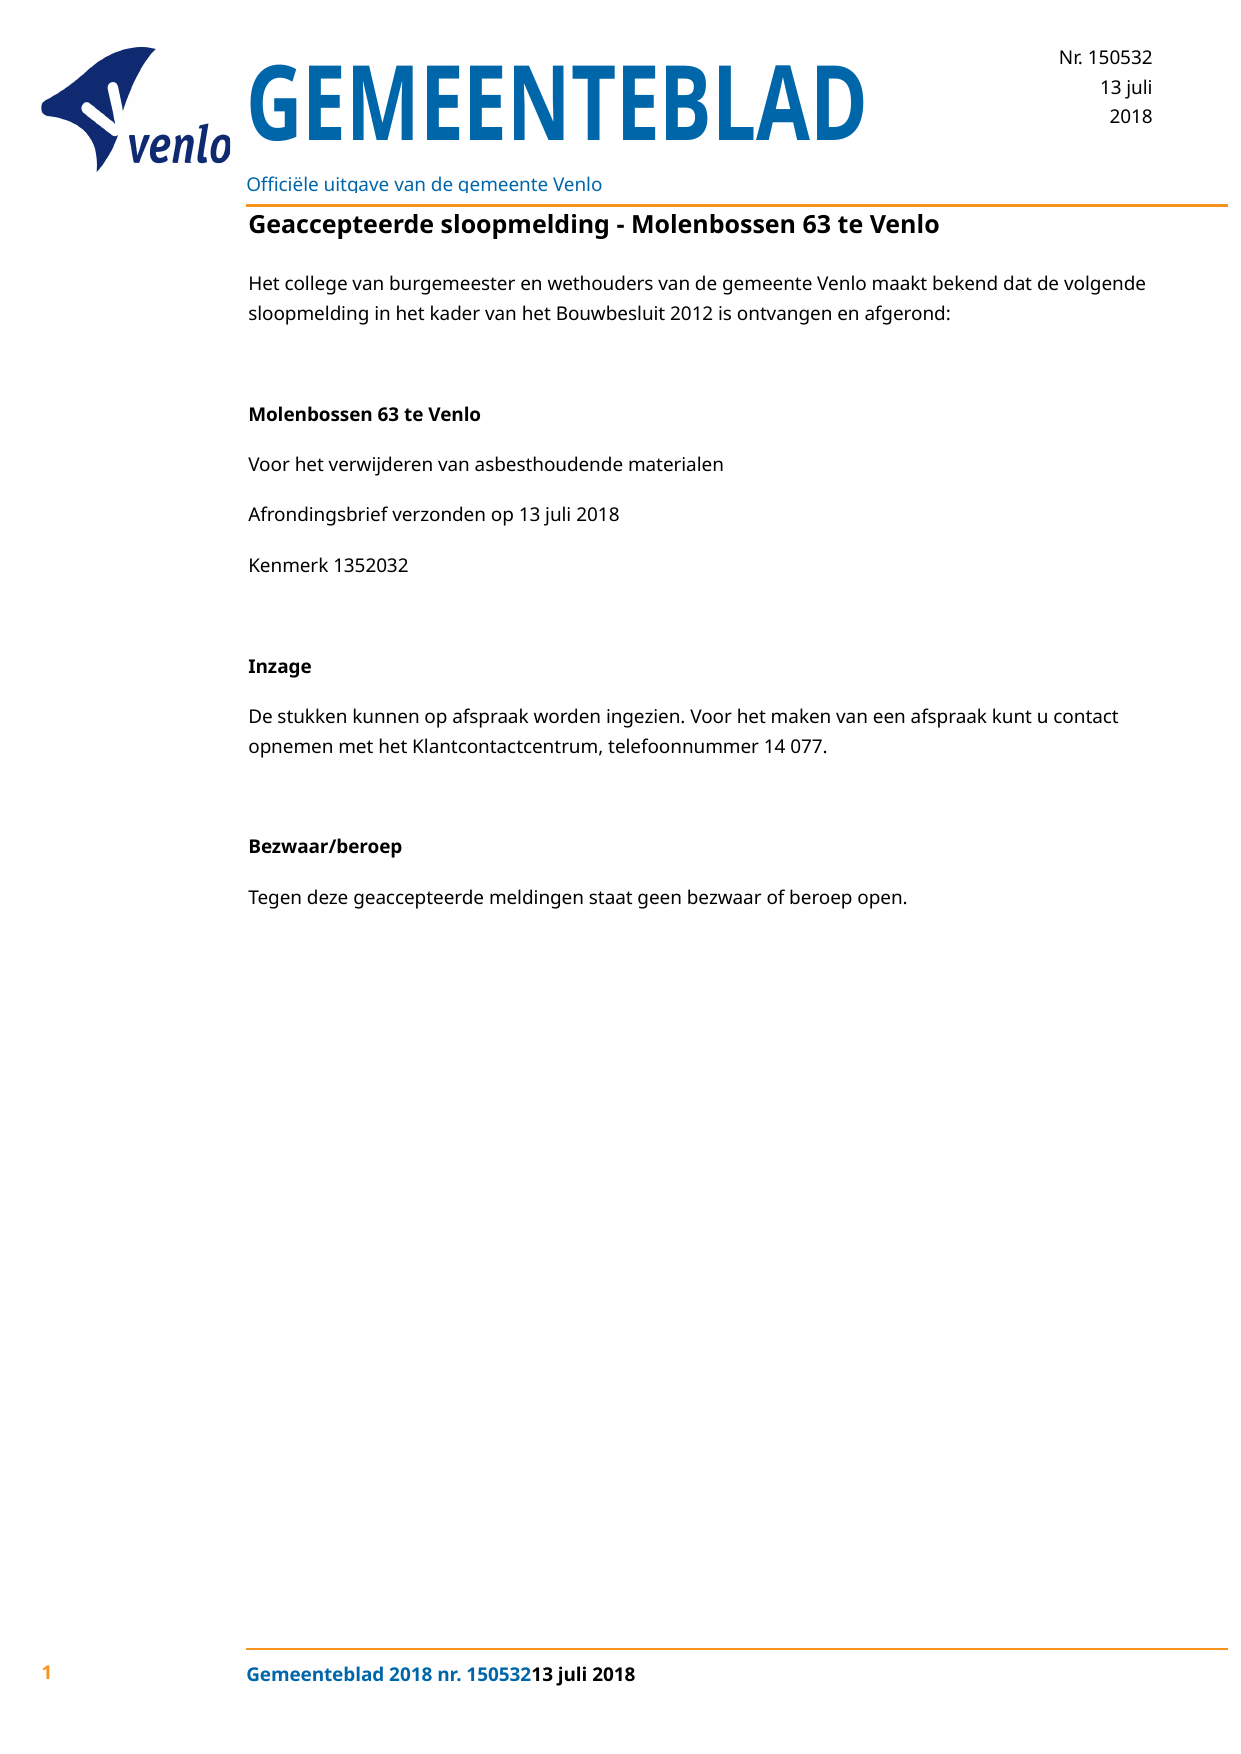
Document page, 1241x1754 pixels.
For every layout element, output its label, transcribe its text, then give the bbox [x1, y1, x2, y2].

picture [41, 47, 231, 172]
text Kenmerk 1352032 [248, 552, 1152, 578]
text Inzage [248, 653, 1152, 678]
text De stukken kunnen op afspraak worden ingezien. Voor het maken van een afspraak kunt u contact opnemen met het Klantcontactcentrum, telefoonnummer 14 077. [248, 703, 1152, 758]
text Voor het verwijderen van asbesthoudende materialen [248, 451, 1152, 477]
text Tegen deze geaccepteerde meldingen staat geen bezwaar of beroep open. [248, 884, 1152, 910]
text Molenbossen 63 te Venlo [248, 401, 1152, 426]
text Het college van burgemeester en wethouders van de gemeente Venlo maakt bekend dat de volgende sloopmelding in het kader van het Bouwbesluit 2012 is ontvangen en afgerond: [248, 270, 1152, 326]
text Bezwaar/beroep [248, 834, 1152, 859]
text Geaccepteerde sloopmelding - Molenbossen 63 te Venlo [248, 207, 1152, 241]
text Afrondingsbrief verzonden op 13 juli 2018 [248, 502, 1152, 527]
